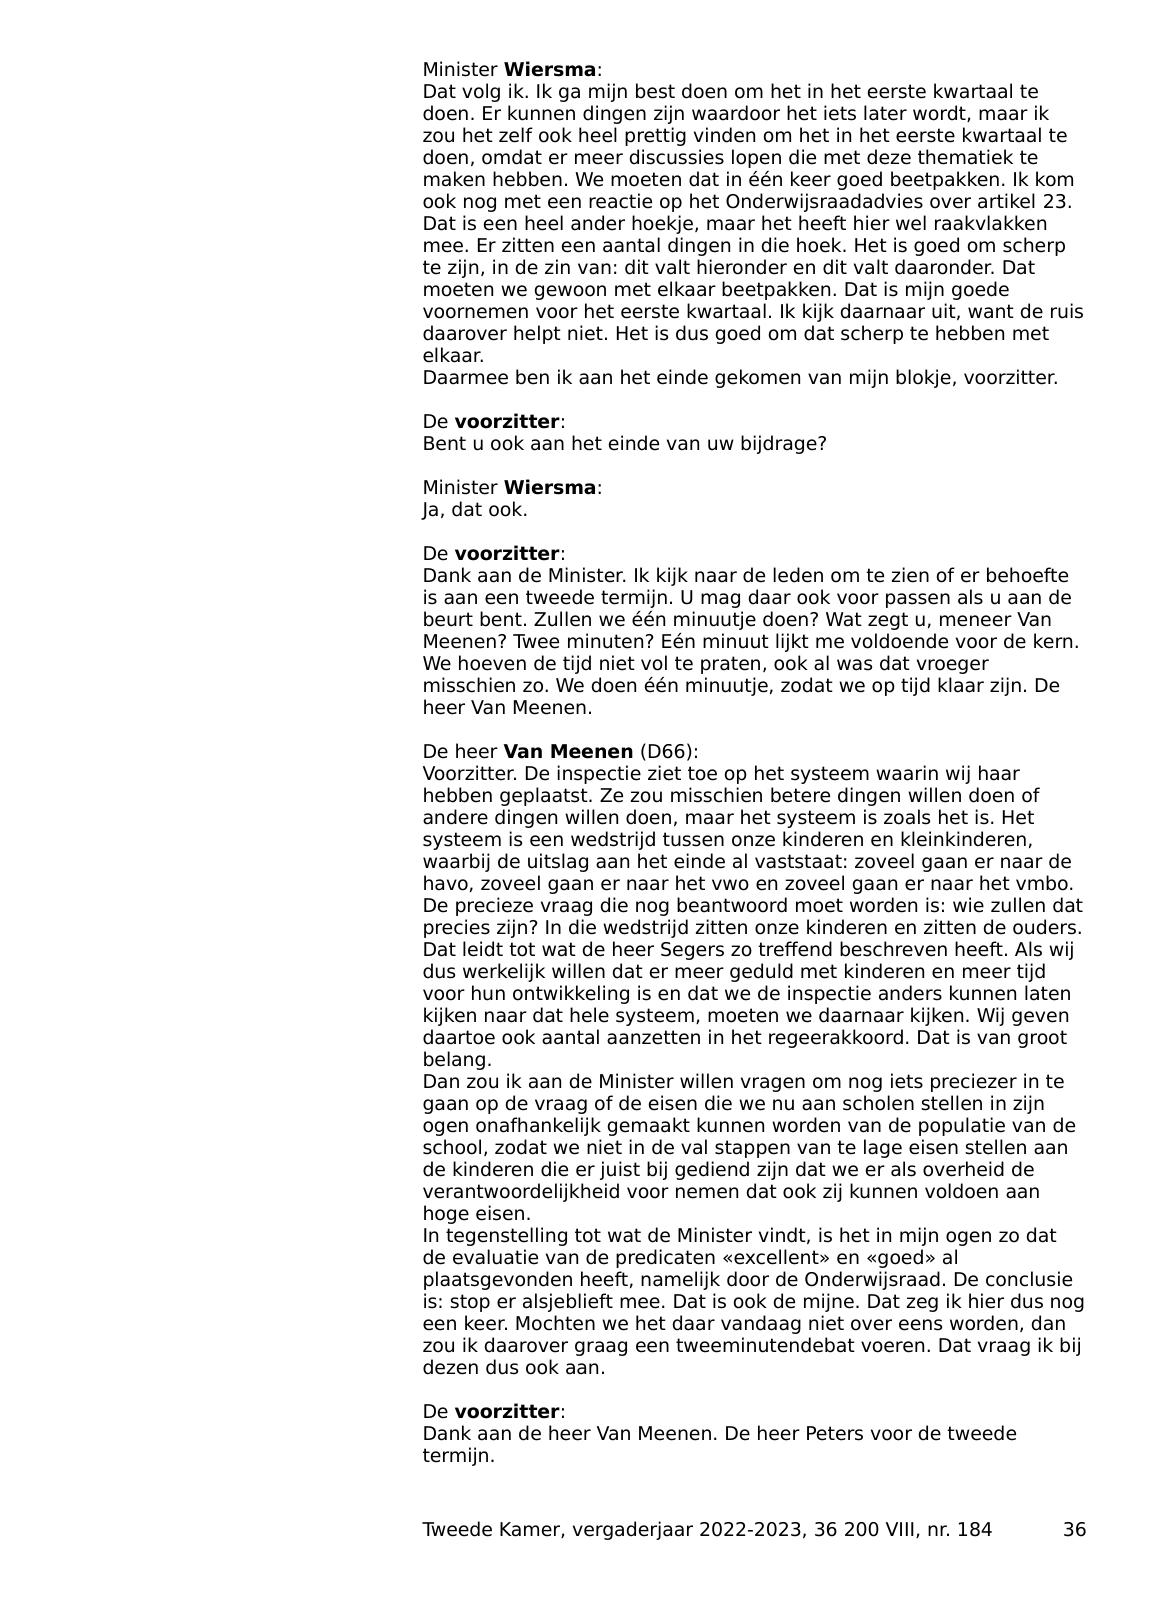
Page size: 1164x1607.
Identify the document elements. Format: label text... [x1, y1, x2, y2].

text Bent u ook aan het einde van uw bijdrage? [422, 433, 1087, 455]
text Minister Wiersma: [422, 477, 1087, 499]
text Minister Wiersma: [422, 59, 1087, 81]
text De voorzitter: [422, 1401, 1087, 1423]
text Ja, dat ook. [422, 499, 1087, 521]
text De voorzitter: [422, 543, 1087, 565]
text Dan zou ik aan de Minister willen vragen om nog iets preciezer in te gaan op de vraag of de eisen die we nu aan scholen stellen in zijn ogen onafhankelijk gemaakt kunnen worden van de populatie van de school, zodat we niet in de val stappen van te lage eisen stellen aan de kinderen die er juist bij gediend zijn dat we er als overheid de verantwoordelijkheid voor nemen dat ook zij kunnen voldoen aan hoge eisen. [422, 1071, 1087, 1225]
text Dat volg ik. Ik ga mijn best doen om het in het eerste kwartaal te doen. Er kunnen dingen zijn waardoor het iets later wordt, maar ik zou het zelf ook heel prettig vinden om het in het eerste kwartaal te doen, omdat er meer discussies lopen die met deze thematiek te maken hebben. We moeten dat in één keer goed beetpakken. Ik kom ook nog met een reactie op het Onderwijsraadadvies over artikel 23. Dat is een heel ander hoekje, maar het heeft hier wel raakvlakken mee. Er zitten een aantal dingen in die hoek. Het is goed om scherp te zijn, in de zin van: dit valt hieronder en dit valt daaronder. Dat moeten we gewoon met elkaar beetpakken. Dat is mijn goede voornemen voor het eerste kwartaal. Ik kijk daarnaar uit, want de ruis daarover helpt niet. Het is dus goed om dat scherp te hebben met elkaar. [422, 81, 1087, 367]
text Voorzitter. De inspectie ziet toe op het systeem waarin wij haar hebben geplaatst. Ze zou misschien betere dingen willen doen of andere dingen willen doen, maar het systeem is zoals het is. Het systeem is een wedstrijd tussen onze kinderen en kleinkinderen, waarbij de uitslag aan het einde al vaststaat: zoveel gaan er naar de havo, zoveel gaan er naar het vwo en zoveel gaan er naar het vmbo. De precieze vraag die nog beantwoord moet worden is: wie zullen dat precies zijn? In die wedstrijd zitten onze kinderen en zitten de ouders. Dat leidt tot wat de heer Segers zo treffend beschreven heeft. Als wij dus werkelijk willen dat er meer geduld met kinderen en meer tijd voor hun ontwikkeling is en dat we de inspectie anders kunnen laten kijken naar dat hele systeem, moeten we daarnaar kijken. Wij geven daartoe ook aantal aanzetten in het regeerakkoord. Dat is van groot belang. [422, 763, 1087, 1071]
text De voorzitter: [422, 411, 1087, 433]
text In tegenstelling tot wat de Minister vindt, is het in mijn ogen zo dat de evaluatie van de predicaten «excellent» en «goed» al plaatsgevonden heeft, namelijk door de Onderwijsraad. De conclusie is: stop er alsjeblieft mee. Dat is ook de mijne. Dat zeg ik hier dus nog een keer. Mochten we het daar vandaag niet over eens worden, dan zou ik daarover graag een tweeminutendebat voeren. Dat vraag ik bij dezen dus ook aan. [422, 1225, 1087, 1379]
text De heer Van Meenen (D66): [422, 741, 1087, 763]
text Dank aan de Minister. Ik kijk naar de leden om te zien of er behoefte is aan een tweede termijn. U mag daar ook voor passen als u aan de beurt bent. Zullen we één minuutje doen? Wat zegt u, meneer Van Meenen? Twee minuten? Eén minuut lijkt me voldoende voor de kern. We hoeven de tijd niet vol te praten, ook al was dat vroeger misschien zo. We doen één minuutje, zodat we op tijd klaar zijn. De heer Van Meenen. [422, 565, 1087, 719]
text Dank aan de heer Van Meenen. De heer Peters voor de tweede termijn. [422, 1423, 1087, 1467]
text Daarmee ben ik aan het einde gekomen van mijn blokje, voorzitter. [422, 367, 1087, 389]
